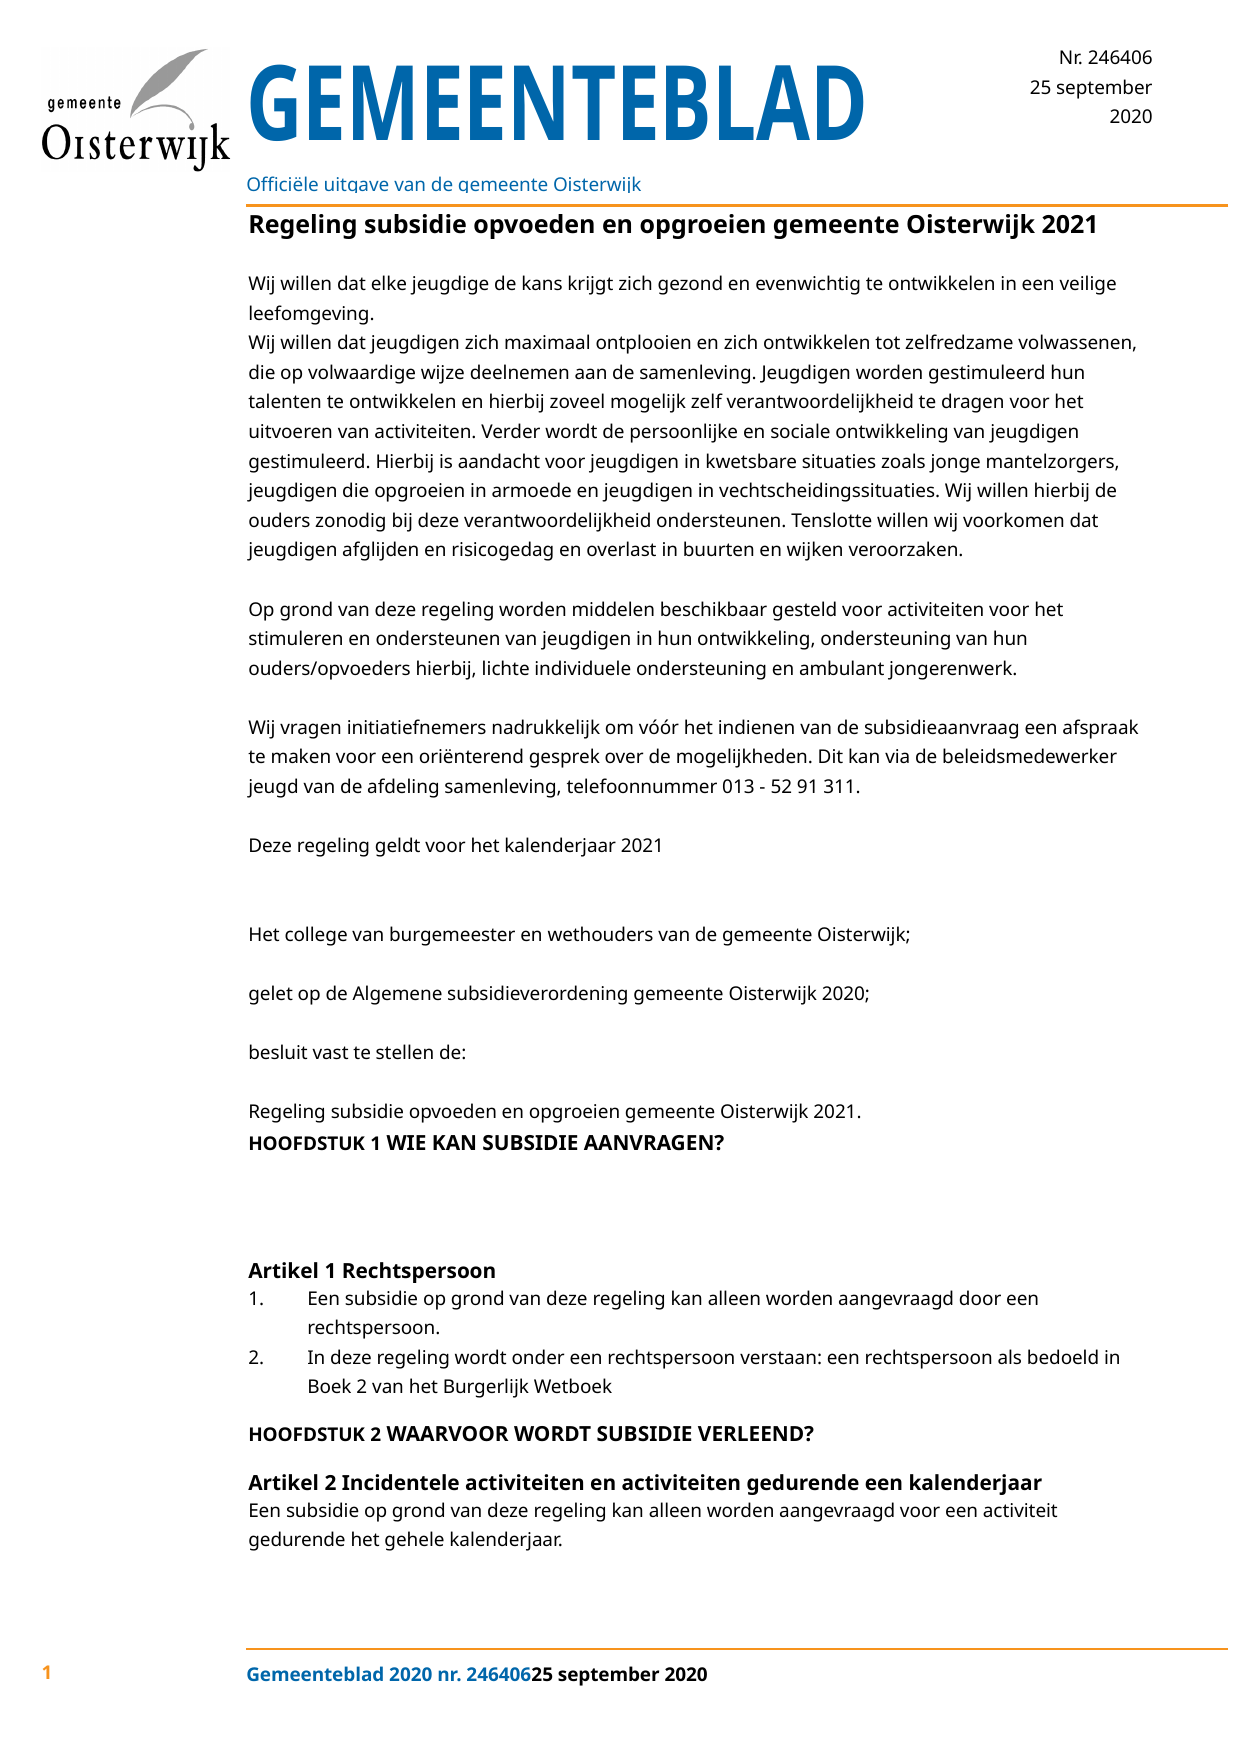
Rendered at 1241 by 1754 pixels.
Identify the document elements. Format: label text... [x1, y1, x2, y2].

text besluit vast te stellen de: [248, 1039, 1152, 1065]
text HOOFDSTUK 2 WAARVOOR WORDT SUBSIDIE VERLEEND? [248, 1419, 1152, 1448]
text Wij vragen initiatiefnemers nadrukkelijk om vóór het indienen van de subsidieaanvraag een afspraak te maken voor een oriënterend gesprek over de mogelijkheden. Dit kan via de beleidsmedewerker jeugd van de afdeling samenleving, telefoonnummer 013 - 52 91 311. [248, 714, 1152, 799]
text Op grond van deze regeling worden middelen beschikbaar gesteld voor activiteiten voor het stimuleren en ondersteunen van jeugdigen in hun ontwikkeling, ondersteuning van hun ouders/opvoeders hierbij, lichte individuele ondersteuning en ambulant jongerenwerk. [248, 596, 1152, 681]
list Een subsidie op grond van deze regeling kan alleen worden aangevraagd door een rechtspersoon. [248, 1285, 1152, 1340]
text Artikel 1 Rechtspersoon [248, 1256, 1152, 1285]
text Een subsidie op grond van deze regeling kan alleen worden aangevraagd voor een activiteit gedurende het gehele kalenderjaar. [248, 1497, 1152, 1552]
text Regeling subsidie opvoeden en opgroeien gemeente Oisterwijk 2021. [248, 1099, 1152, 1124]
text Wij willen dat jeugdigen zich maximaal ontplooien en zich ontwikkelen tot zelfredzame volwassenen, die op volwaardige wijze deelnemen aan de samenleving. Jeugdigen worden gestimuleerd hun talenten te ontwikkelen en hierbij zoveel mogelijk zelf verantwoordelijkheid te dragen voor het uitvoeren van activiteiten. Verder wordt de persoonlijke en sociale ontwikkeling van jeugdigen gestimuleerd. Hierbij is aandacht voor jeugdigen in kwetsbare situaties zoals jonge mantelzorgers, jeugdigen die opgroeien in armoede en jeugdigen in vechtscheidingssituaties. Wij willen hierbij de ouders zonodig bij deze verantwoordelijkheid ondersteunen. Tenslotte willen wij voorkomen dat jeugdigen afglijden en risicogedag en overlast in buurten en wijken veroorzaken. [248, 329, 1152, 562]
text Deze regeling geldt voor het kalenderjaar 2021 [248, 832, 1152, 858]
text Artikel 2 Incidentele activiteiten en activiteiten gedurende een kalenderjaar [248, 1468, 1152, 1497]
picture [41, 47, 231, 172]
text HOOFDSTUK 1 WIE KAN SUBSIDIE AANVRAGEN? [248, 1128, 1152, 1157]
text gelet op de Algemene subsidieverordening gemeente Oisterwijk 2020; [248, 980, 1152, 1006]
text Wij willen dat elke jeugdige de kans krijgt zich gezond en evenwichtig te ontwikkelen in een veilige leefomgeving. [248, 270, 1152, 326]
list In deze regeling wordt onder een rechtspersoon verstaan: een rechtspersoon als bedoeld in Boek 2 van het Burgerlijk Wetboek [248, 1344, 1152, 1399]
text Regeling subsidie opvoeden en opgroeien gemeente Oisterwijk 2021 [248, 207, 1152, 241]
text Het college van burgemeester en wethouders van de gemeente Oisterwijk; [248, 921, 1152, 947]
